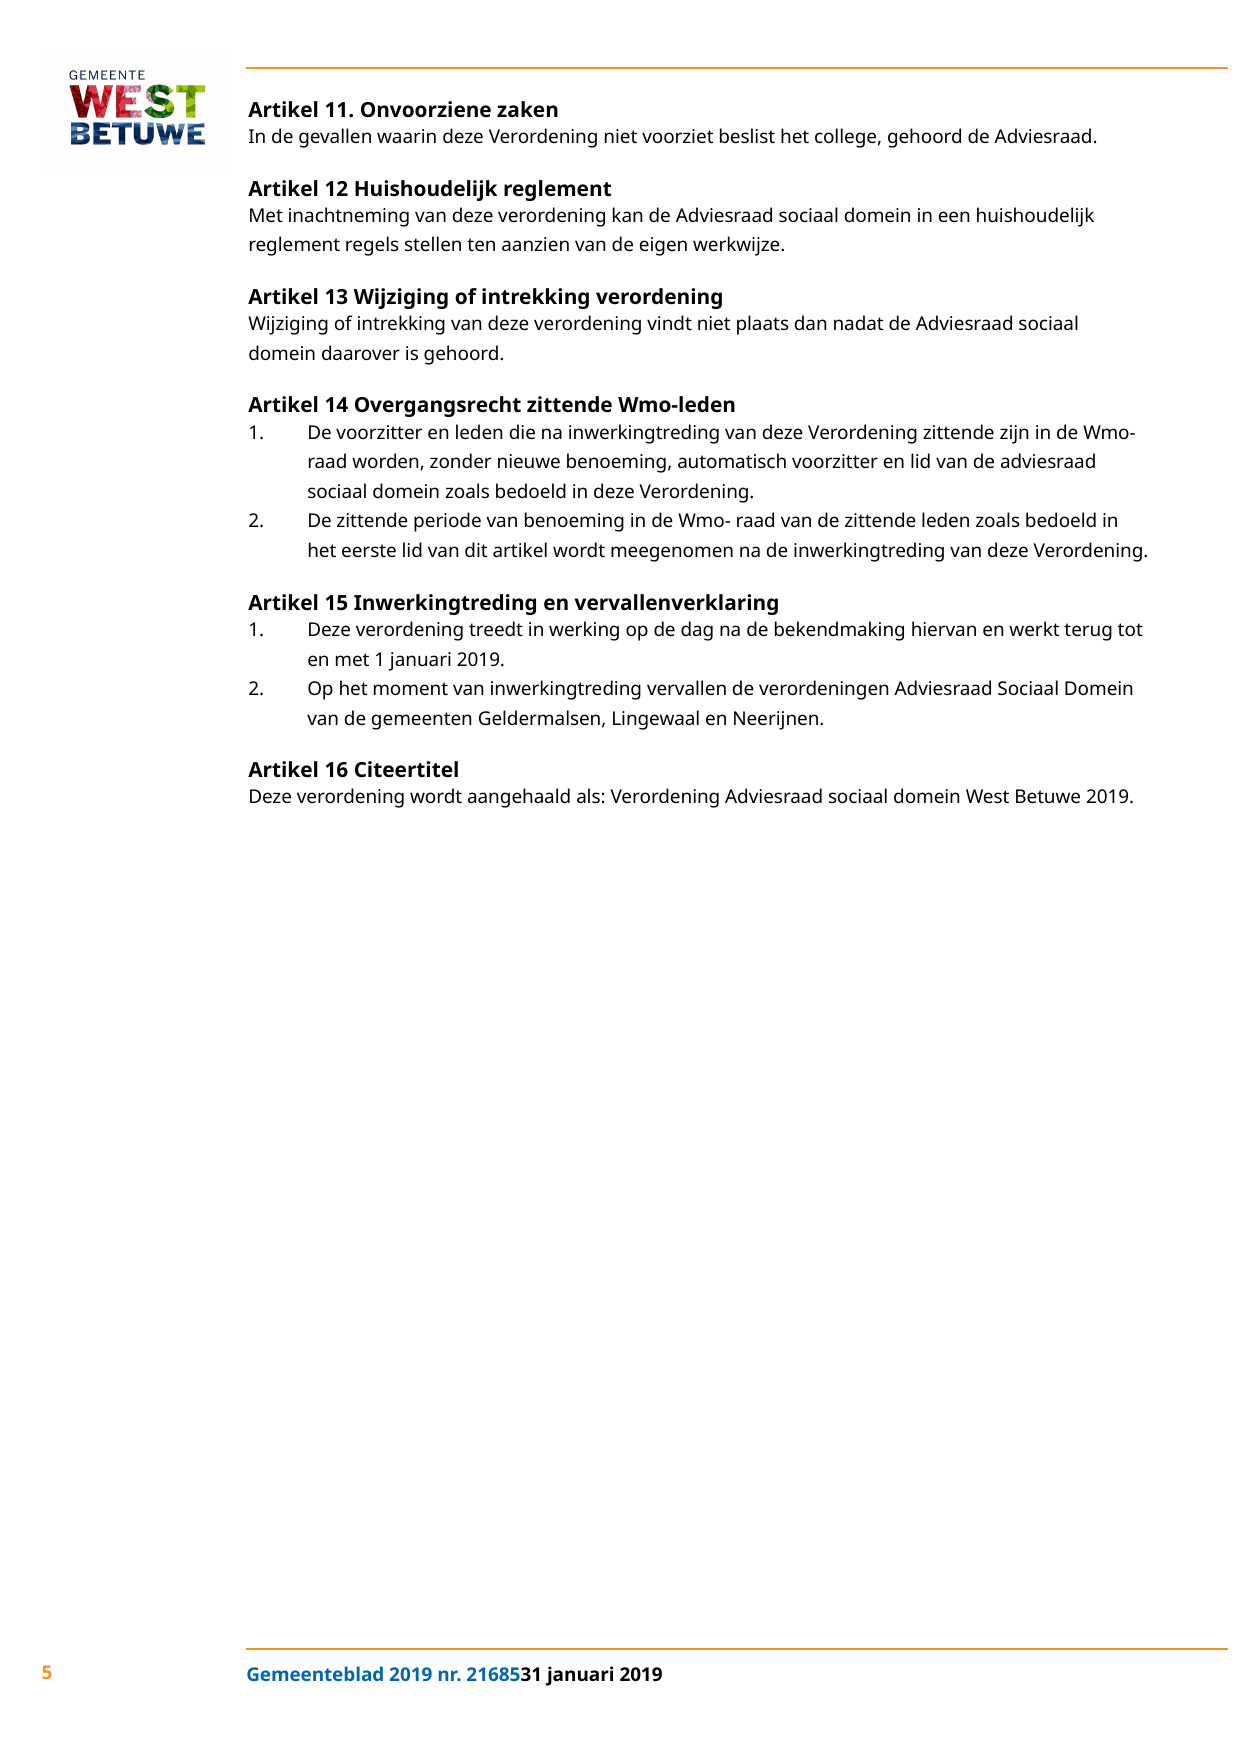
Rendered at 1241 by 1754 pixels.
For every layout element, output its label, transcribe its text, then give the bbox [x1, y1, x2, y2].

text Artikel 11. Onvoorziene zaken [248, 95, 1152, 123]
text Wijziging of intrekking van deze verordening vindt niet plaats dan nadat de Adviesraad sociaal domein daarover is gehoord. [248, 311, 1152, 366]
text Artikel 15 Inwerkingtreding en vervallenverklaring [248, 588, 1152, 616]
text Artikel 12 Huishoudelijk reglement [248, 174, 1152, 202]
text Deze verordening wordt aangehaald als: Verordening Adviesraad sociaal domein West Betuwe 2019. [248, 784, 1152, 809]
text Artikel 14 Overgangsrecht zittende Wmo-leden [248, 391, 1152, 419]
text Met inachtneming van deze verordening kan de Adviesraad sociaal domein in een huishoudelijk reglement regels stellen ten aanzien van de eigen werkwijze. [248, 202, 1152, 257]
text Artikel 13 Wijziging of intrekking verordening [248, 282, 1152, 311]
text In de gevallen waarin deze Verordening niet voorziet beslist het college, gehoord de Adviesraad. [248, 123, 1152, 149]
picture [41, 47, 231, 172]
list De zittende periode van benoeming in de Wmo- raad van de zittende leden zoals bedoeld in het eerste lid van dit artikel wordt meegenomen na de inwerkingtreding van deze Verordening. [248, 508, 1152, 563]
list De voorzitter en leden die na inwerkingtreding van deze Verordening zittende zijn in de Wmo- raad worden, zonder nieuwe benoeming, automatisch voorzitter en lid van de adviesraad sociaal domein zoals bedoeld in deze Verordening. [248, 419, 1152, 504]
text Artikel 16 Citeertitel [248, 755, 1152, 784]
list Op het moment van inwerkingtreding vervallen de verordeningen Adviesraad Sociaal Domein van de gemeenten Geldermalsen, Lingewaal en Neerijnen. [248, 675, 1152, 731]
list Deze verordening treedt in werking op de dag na de bekendmaking hiervan en werkt terug tot en met 1 januari 2019. [248, 616, 1152, 671]
